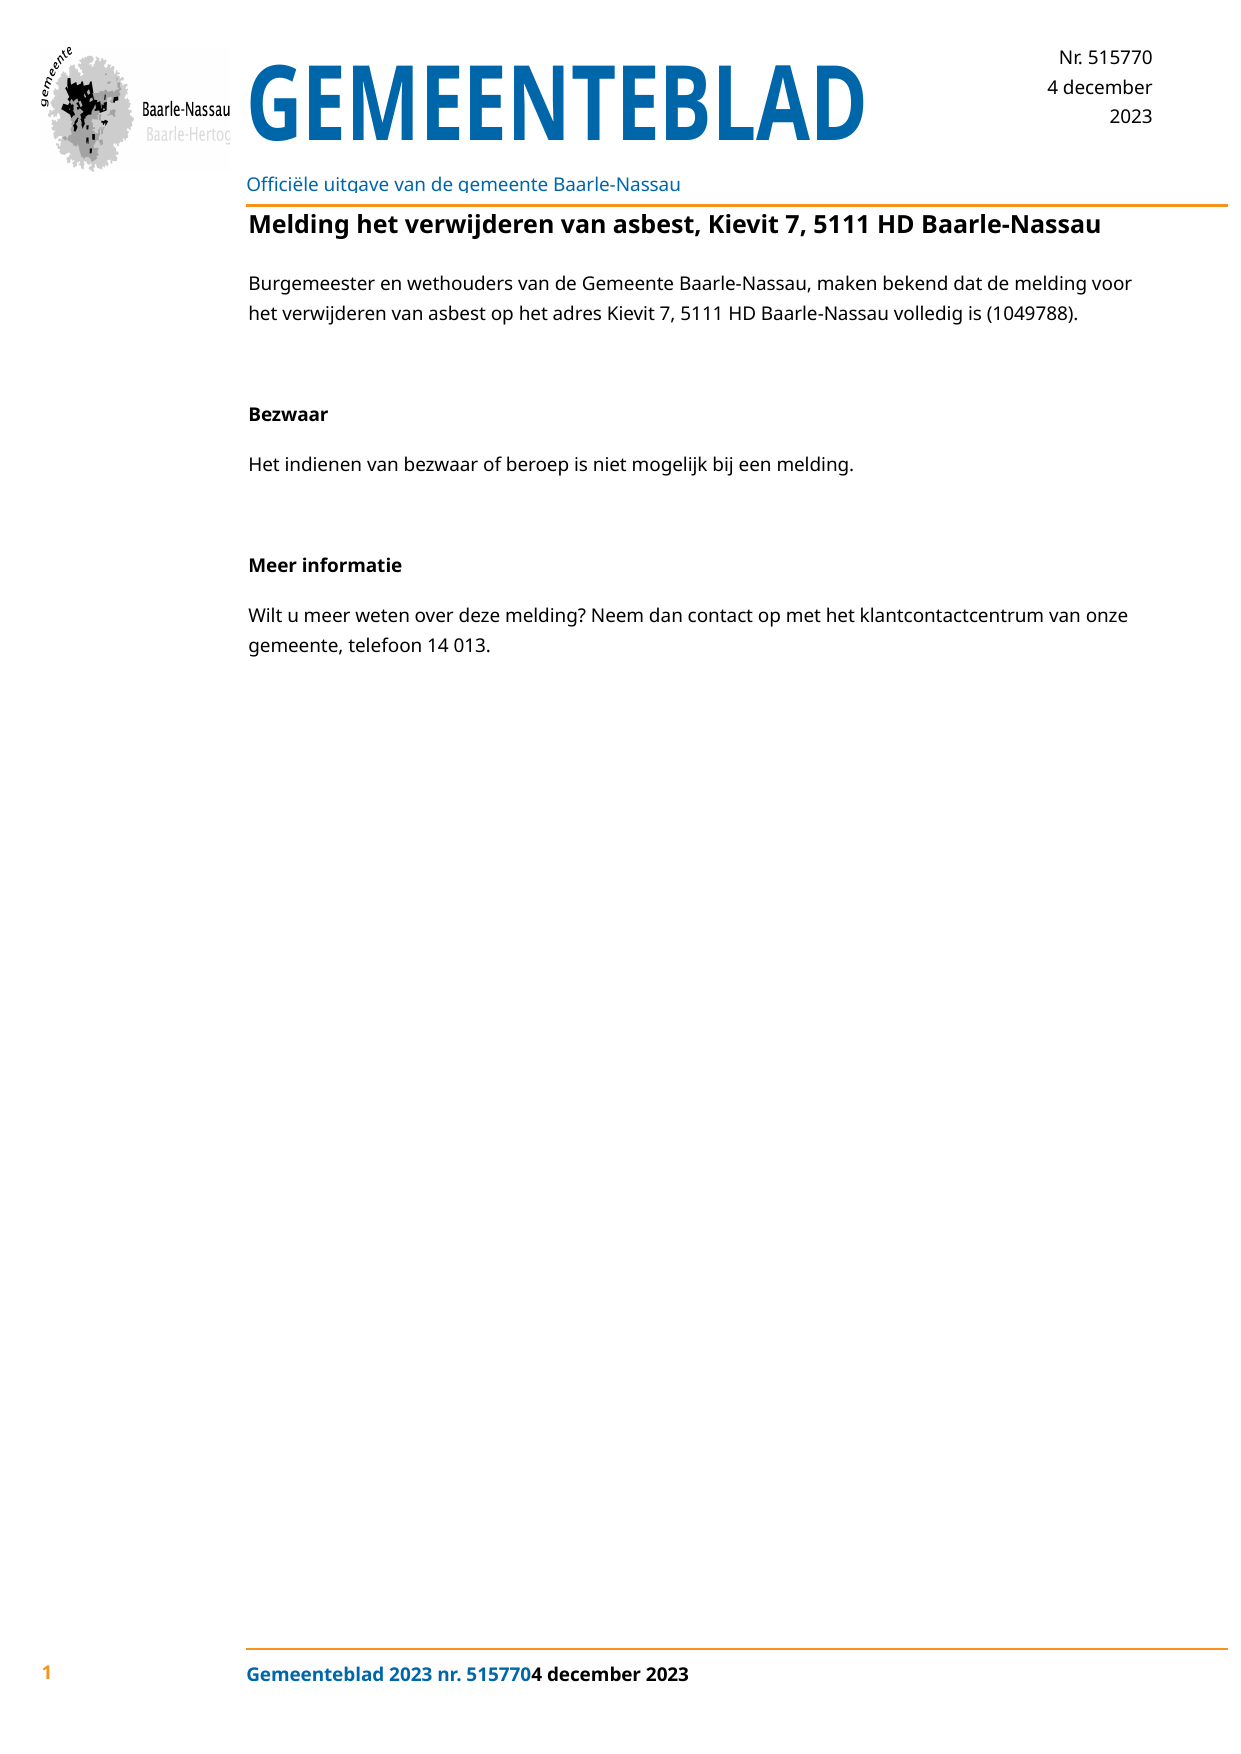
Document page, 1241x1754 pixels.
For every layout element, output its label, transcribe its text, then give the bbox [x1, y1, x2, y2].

text Wilt u meer weten over deze melding? Neem dan contact op met het klantcontactcentrum van onze gemeente, telefoon 14 013. [248, 602, 1152, 658]
text Het indienen van bezwaar of beroep is niet mogelijk bij een melding. [248, 451, 1152, 477]
text Meer informatie [248, 552, 1152, 578]
text Melding het verwijderen van asbest, Kievit 7, 5111 HD Baarle-Nassau [248, 207, 1152, 241]
text Bezwaar [248, 401, 1152, 426]
picture [41, 47, 231, 172]
text Burgemeester en wethouders van de Gemeente Baarle-Nassau, maken bekend dat de melding voor het verwijderen van asbest op het adres Kievit 7, 5111 HD Baarle-Nassau volledig is (1049788). [248, 270, 1152, 326]
